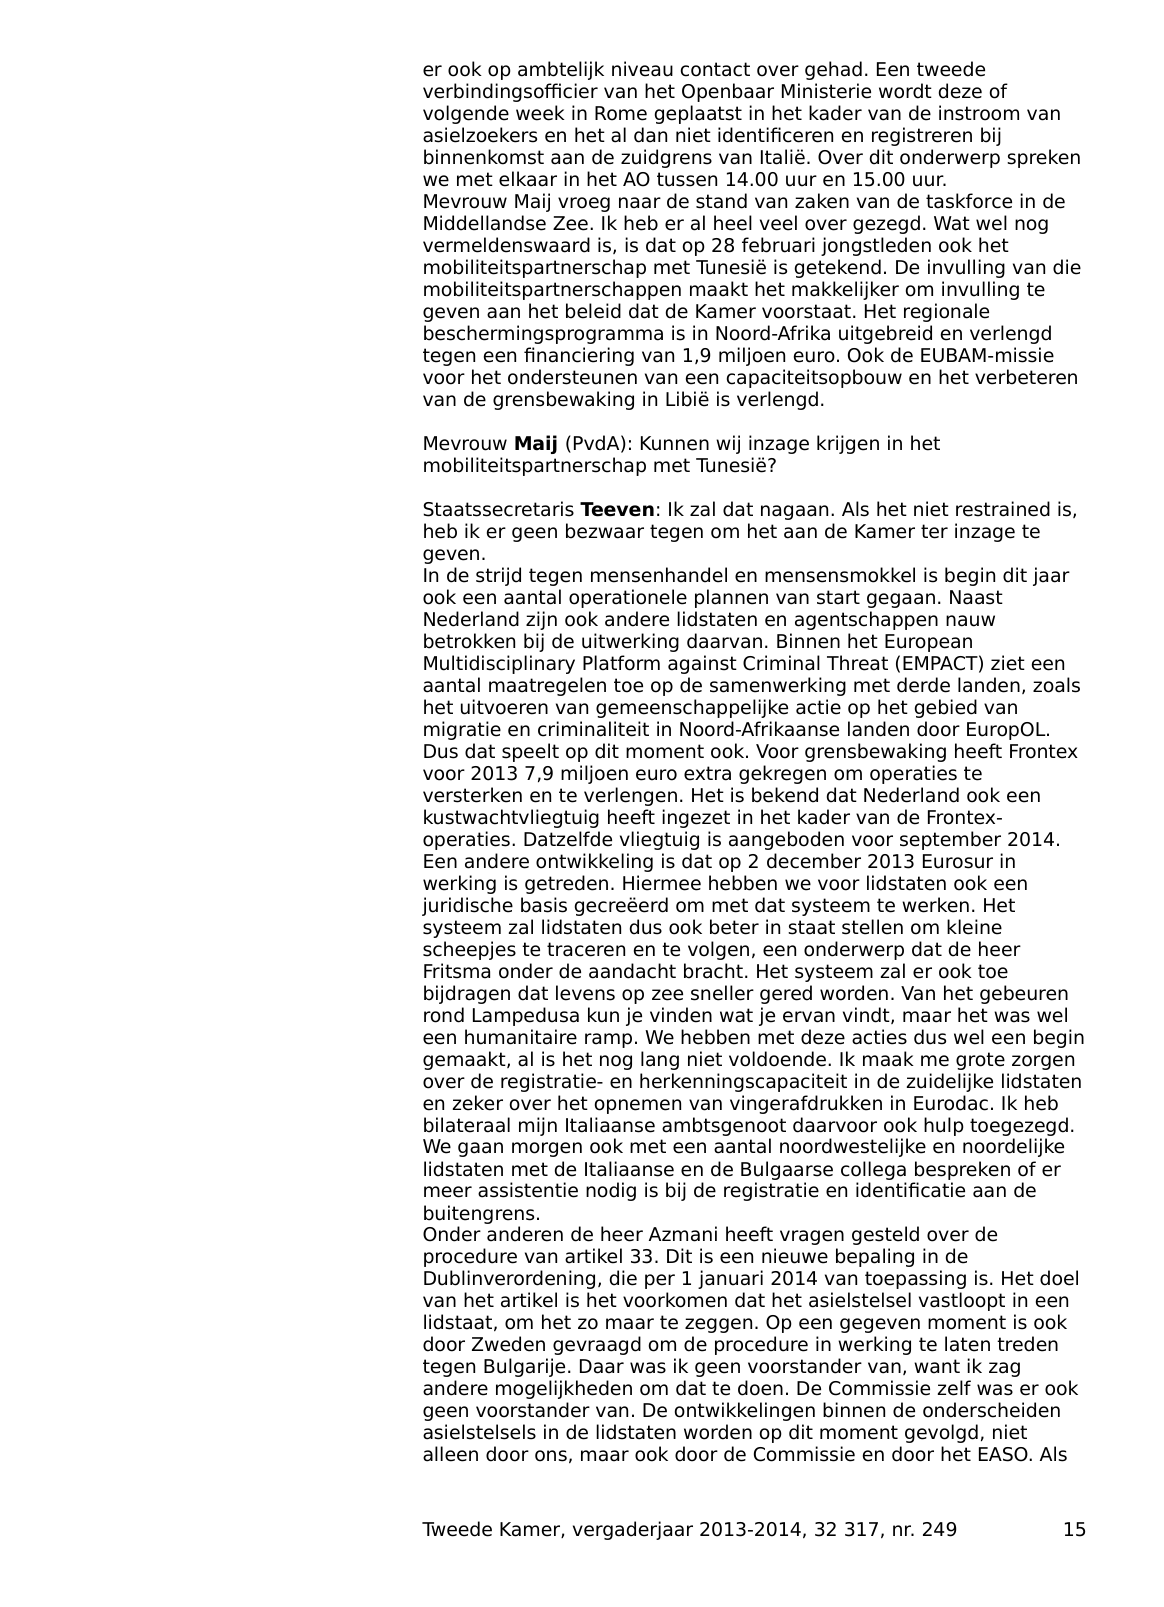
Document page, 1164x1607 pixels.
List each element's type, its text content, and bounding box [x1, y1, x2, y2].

text Een andere ontwikkeling is dat op 2 december 2013 Eurosur in werking is getreden. Hiermee hebben we voor lidstaten ook een juridische basis gecreëerd om met dat systeem te werken. Het systeem zal lidstaten dus ook beter in staat stellen om kleine scheepjes te traceren en te volgen, een onderwerp dat de heer Fritsma onder de aandacht bracht. Het systeem zal er ook toe bijdragen dat levens op zee sneller gered worden. Van het gebeuren rond Lampedusa kun je vinden wat je ervan vindt, maar het was wel een humanitaire ramp. We hebben met deze acties dus wel een begin gemaakt, al is het nog lang niet voldoende. Ik maak me grote zorgen over de registratie- en herkenningscapaciteit in de zuidelijke lidstaten en zeker over het opnemen van vingerafdrukken in Eurodac. Ik heb bilateraal mijn Italiaanse ambtsgenoot daarvoor ook hulp toegezegd. We gaan morgen ook met een aantal noordwestelijke en noordelijke lidstaten met de Italiaanse en de Bulgaarse collega bespreken of er meer assistentie nodig is bij de registratie en identificatie aan de buitengrens. [422, 851, 1087, 1224]
text Mevrouw Maij vroeg naar de stand van zaken van de taskforce in de Middellandse Zee. Ik heb er al heel veel over gezegd. Wat wel nog vermeldenswaard is, is dat op 28 februari jongstleden ook het mobiliteitspartnerschap met Tunesië is getekend. De invulling van die mobiliteitspartnerschappen maakt het makkelijker om invulling te geven aan het beleid dat de Kamer voorstaat. Het regionale beschermingsprogramma is in Noord-Afrika uitgebreid en verlengd tegen een financiering van 1,9 miljoen euro. Ook de EUBAM-missie voor het ondersteunen van een capaciteitsopbouw en het verbeteren van de grensbewaking in Libië is verlengd. [422, 191, 1087, 411]
text Mevrouw Maij (PvdA): Kunnen wij inzage krijgen in het mobiliteitspartnerschap met Tunesië? [422, 433, 1087, 477]
text Onder anderen de heer Azmani heeft vragen gesteld over de procedure van artikel 33. Dit is een nieuwe bepaling in de Dublinverordening, die per 1 januari 2014 van toepassing is. Het doel van het artikel is het voorkomen dat het asielstelsel vastloopt in een lidstaat, om het zo maar te zeggen. Op een gegeven moment is ook door Zweden gevraagd om de procedure in werking te laten treden tegen Bulgarije. Daar was ik geen voorstander van, want ik zag andere mogelijkheden om dat te doen. De Commissie zelf was er ook geen voorstander van. De ontwikkelingen binnen de onderscheiden asielstelsels in de lidstaten worden op dit moment gevolgd, niet alleen door ons, maar ook door de Commissie en door het EASO. Als [422, 1224, 1087, 1466]
text In de strijd tegen mensenhandel en mensensmokkel is begin dit jaar ook een aantal operationele plannen van start gegaan. Naast Nederland zijn ook andere lidstaten en agentschappen nauw betrokken bij de uitwerking daarvan. Binnen het European Multidisciplinary Platform against Criminal Threat (EMPACT) ziet een aantal maatregelen toe op de samenwerking met derde landen, zoals het uitvoeren van gemeenschappelijke actie op het gebied van migratie en criminaliteit in Noord-Afrikaanse landen door EuropOL. Dus dat speelt op dit moment ook. Voor grensbewaking heeft Frontex voor 2013 7,9 miljoen euro extra gekregen om operaties te versterken en te verlengen. Het is bekend dat Nederland ook een kustwachtvliegtuig heeft ingezet in het kader van de Frontex-operaties. Datzelfde vliegtuig is aangeboden voor september 2014. [422, 565, 1087, 851]
text Staatssecretaris Teeven: Ik zal dat nagaan. Als het niet restrained is, heb ik er geen bezwaar tegen om het aan de Kamer ter inzage te geven. [422, 499, 1087, 565]
text er ook op ambtelijk niveau contact over gehad. Een tweede verbindingsofficier van het Openbaar Ministerie wordt deze of volgende week in Rome geplaatst in het kader van de instroom van asielzoekers en het al dan niet identificeren en registreren bij binnenkomst aan de zuidgrens van Italië. Over dit onderwerp spreken we met elkaar in het AO tussen 14.00 uur en 15.00 uur. [422, 59, 1087, 191]
